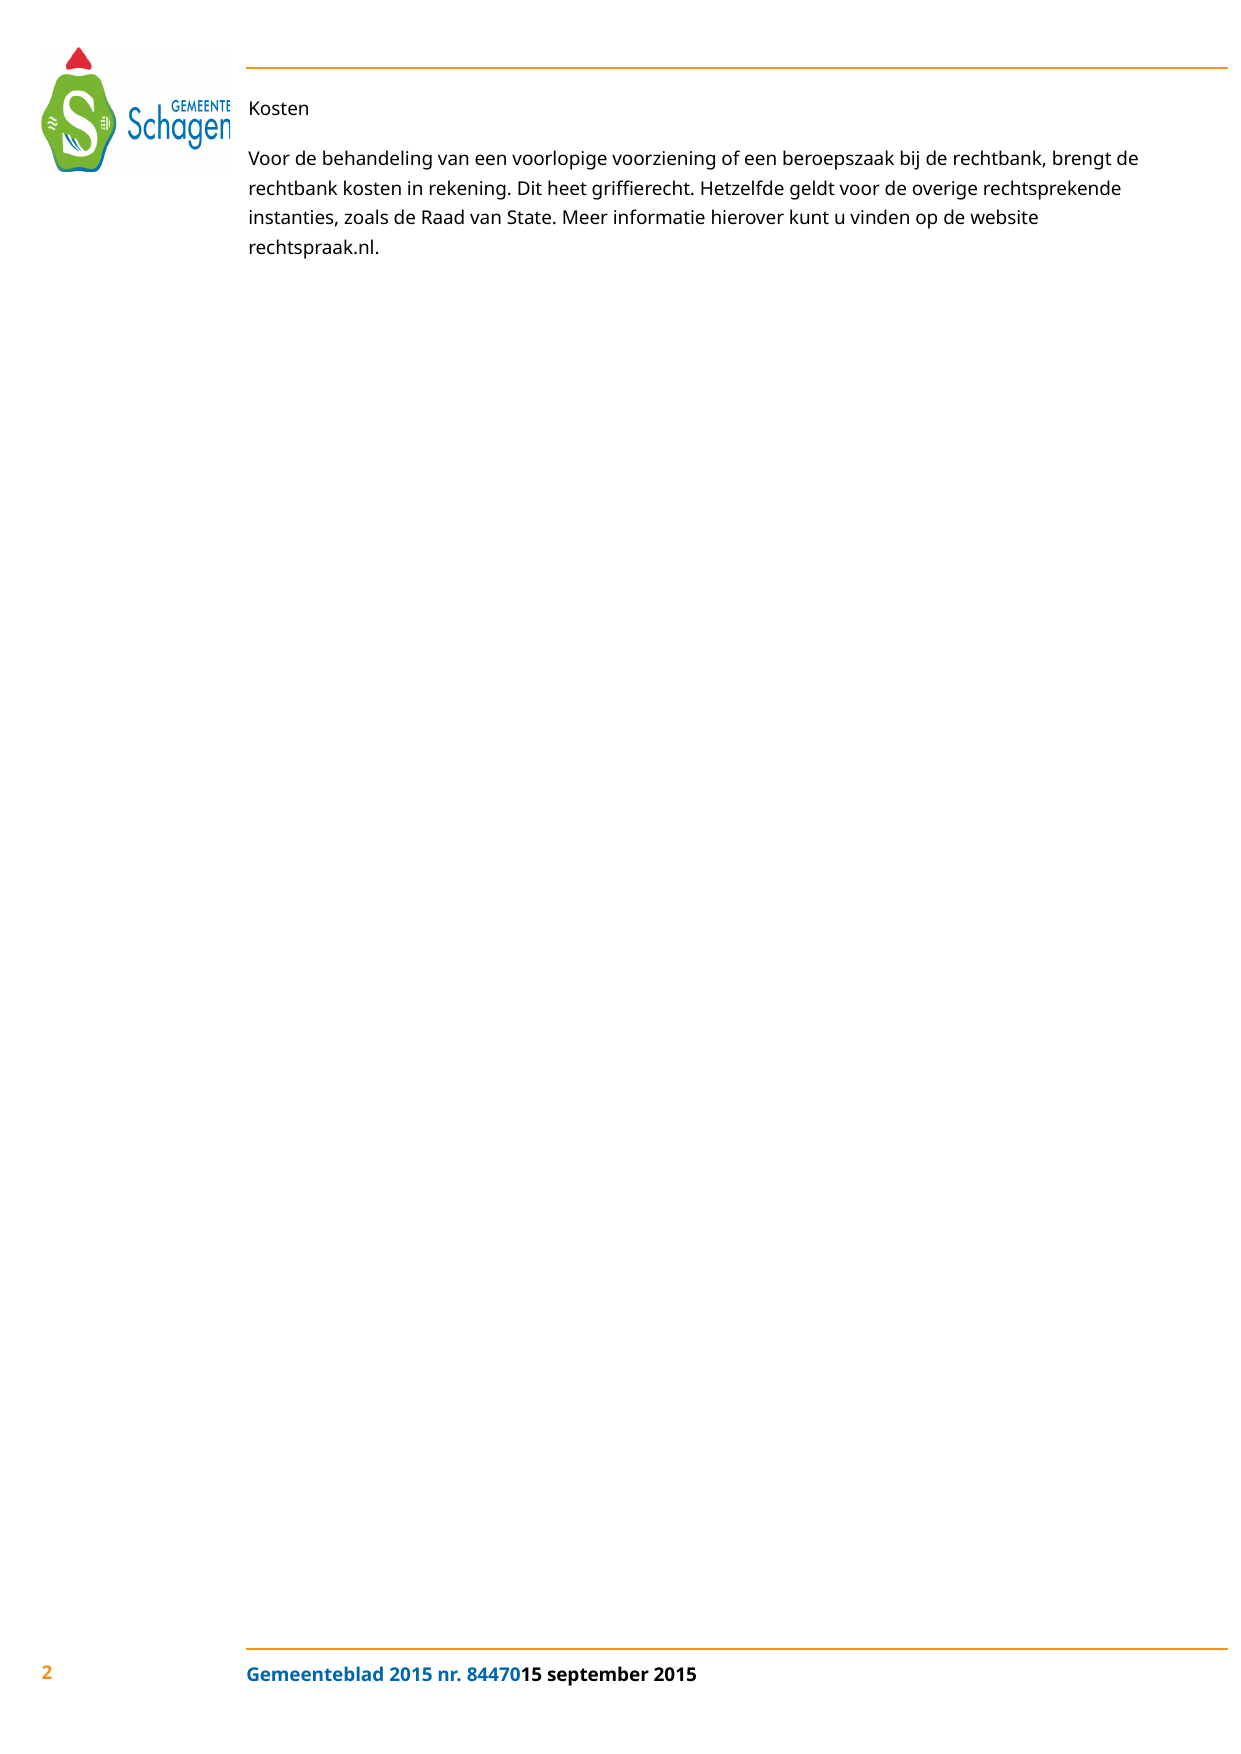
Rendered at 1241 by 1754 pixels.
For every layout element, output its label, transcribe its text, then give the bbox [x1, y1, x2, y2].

picture [41, 47, 231, 172]
text Voor de behandeling van een voorlopige voorziening of een beroepszaak bij de rechtbank, brengt de rechtbank kosten in rekening. Dit heet griffierecht. Hetzelfde geldt voor de overige rechtsprekende instanties, zoals de Raad van State. Meer informatie hierover kunt u vinden op de website rechtspraak.nl. [248, 145, 1152, 260]
text Kosten [248, 95, 1152, 121]
